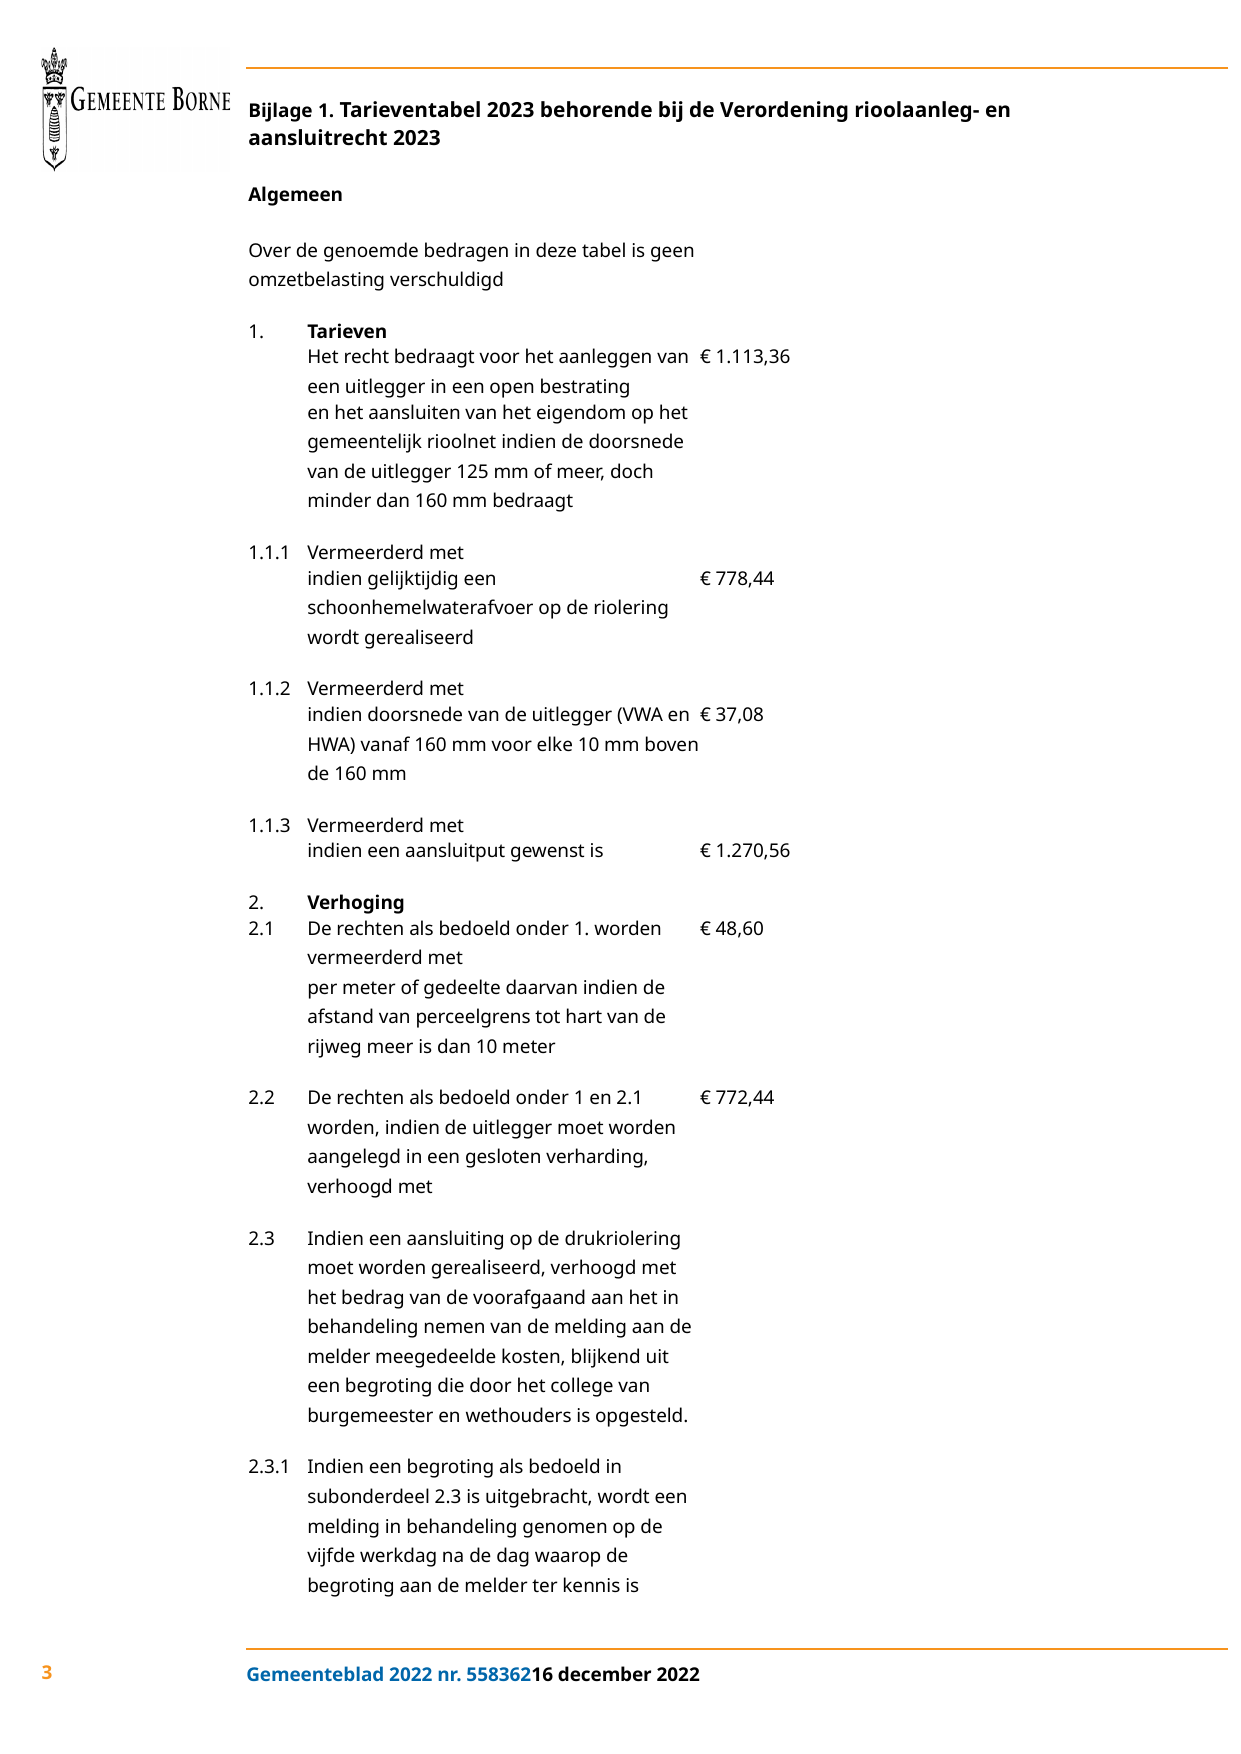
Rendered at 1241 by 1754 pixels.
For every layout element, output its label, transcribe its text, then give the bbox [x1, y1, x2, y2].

table_cell € 48,60 [700, 915, 1152, 1059]
table_cell [700, 889, 1152, 915]
table_header Algemeen [248, 181, 700, 237]
table_cell [700, 650, 1152, 675]
table_cell [700, 318, 1152, 343]
text Bijlage 1. Tarieventabel 2023 behorende bij de Verordening rioolaanleg- en aansluitrecht 2023 [248, 95, 1152, 152]
table_cell Vermeerderd met [248, 812, 700, 837]
table_cell [700, 1454, 1152, 1598]
table_cell [700, 812, 1152, 837]
table_cell [700, 237, 1152, 292]
table_cell [700, 539, 1152, 565]
table_cell € 1.113,36 [700, 344, 1152, 399]
table_cell [248, 650, 700, 675]
table_header [700, 181, 1152, 237]
picture [41, 47, 231, 172]
table_cell € 772,44 [700, 1085, 1152, 1199]
table_cell [248, 292, 700, 318]
table_cell Vermeerderd met [248, 675, 700, 701]
table_cell [248, 1199, 700, 1225]
table_cell en het aansluiten van het eigendom op het gemeentelijk rioolnet indien de doorsnede van de uitlegger 125 mm of meer, doch minder dan 160 mm bedraagt [248, 399, 700, 513]
table_cell [700, 786, 1152, 812]
table_cell Verhoging [248, 889, 700, 915]
table_cell [700, 1059, 1152, 1084]
table_cell [248, 863, 700, 889]
table_cell [700, 292, 1152, 318]
table_cell [248, 1428, 700, 1454]
table_cell Het recht bedraagt voor het aanleggen van een uitlegger in een open bestrating [248, 344, 700, 399]
table_cell [248, 1059, 700, 1084]
table_cell Indien een begroting als bedoeld in subonderdeel 2.3 is uitgebracht, wordt een melding in behandeling genomen op de vijfde werkdag na de dag waarop de begroting aan de melder ter kennis is [248, 1454, 700, 1598]
table_cell € 778,44 [700, 565, 1152, 650]
table_cell indien gelijktijdig een schoonhemelwaterafvoer op de riolering wordt gerealiseerd [248, 565, 700, 650]
table_cell € 37,08 [700, 701, 1152, 786]
table_cell De rechten als bedoeld onder 1. worden vermeerderd met per meter of gedeelte daarvan indien de afstand van perceelgrens tot hart van de rijweg meer is dan 10 meter [248, 915, 700, 1059]
table_cell [700, 675, 1152, 701]
table_cell [700, 1199, 1152, 1225]
table_cell indien een aansluitput gewenst is [248, 838, 700, 863]
table_cell [700, 863, 1152, 889]
table_cell [248, 513, 700, 539]
table_cell [700, 513, 1152, 539]
table_cell indien doorsnede van de uitlegger (VWA en HWA) vanaf 160 mm voor elke 10 mm boven de 160 mm [248, 701, 700, 786]
table_cell [700, 399, 1152, 513]
table_cell [700, 1225, 1152, 1428]
table_cell [700, 1428, 1152, 1454]
table_cell [248, 786, 700, 812]
table_cell € 1.270,56 [700, 838, 1152, 863]
table_cell Indien een aansluiting op de drukriolering moet worden gerealiseerd, verhoogd met het bedrag van de voorafgaand aan het in behandeling nemen van de melding aan de melder meegedeelde kosten, blijkend uit een begroting die door het college van burgemeester en wethouders is opgesteld. [248, 1225, 700, 1428]
table_cell Vermeerderd met [248, 539, 700, 565]
table_cell Tarieven [248, 318, 700, 343]
table_cell De rechten als bedoeld onder 1 en 2.1 worden, indien de uitlegger moet worden aangelegd in een gesloten verharding, verhoogd met [248, 1085, 700, 1199]
table_cell Over de genoemde bedragen in deze tabel is geen omzetbelasting verschuldigd [248, 237, 700, 292]
